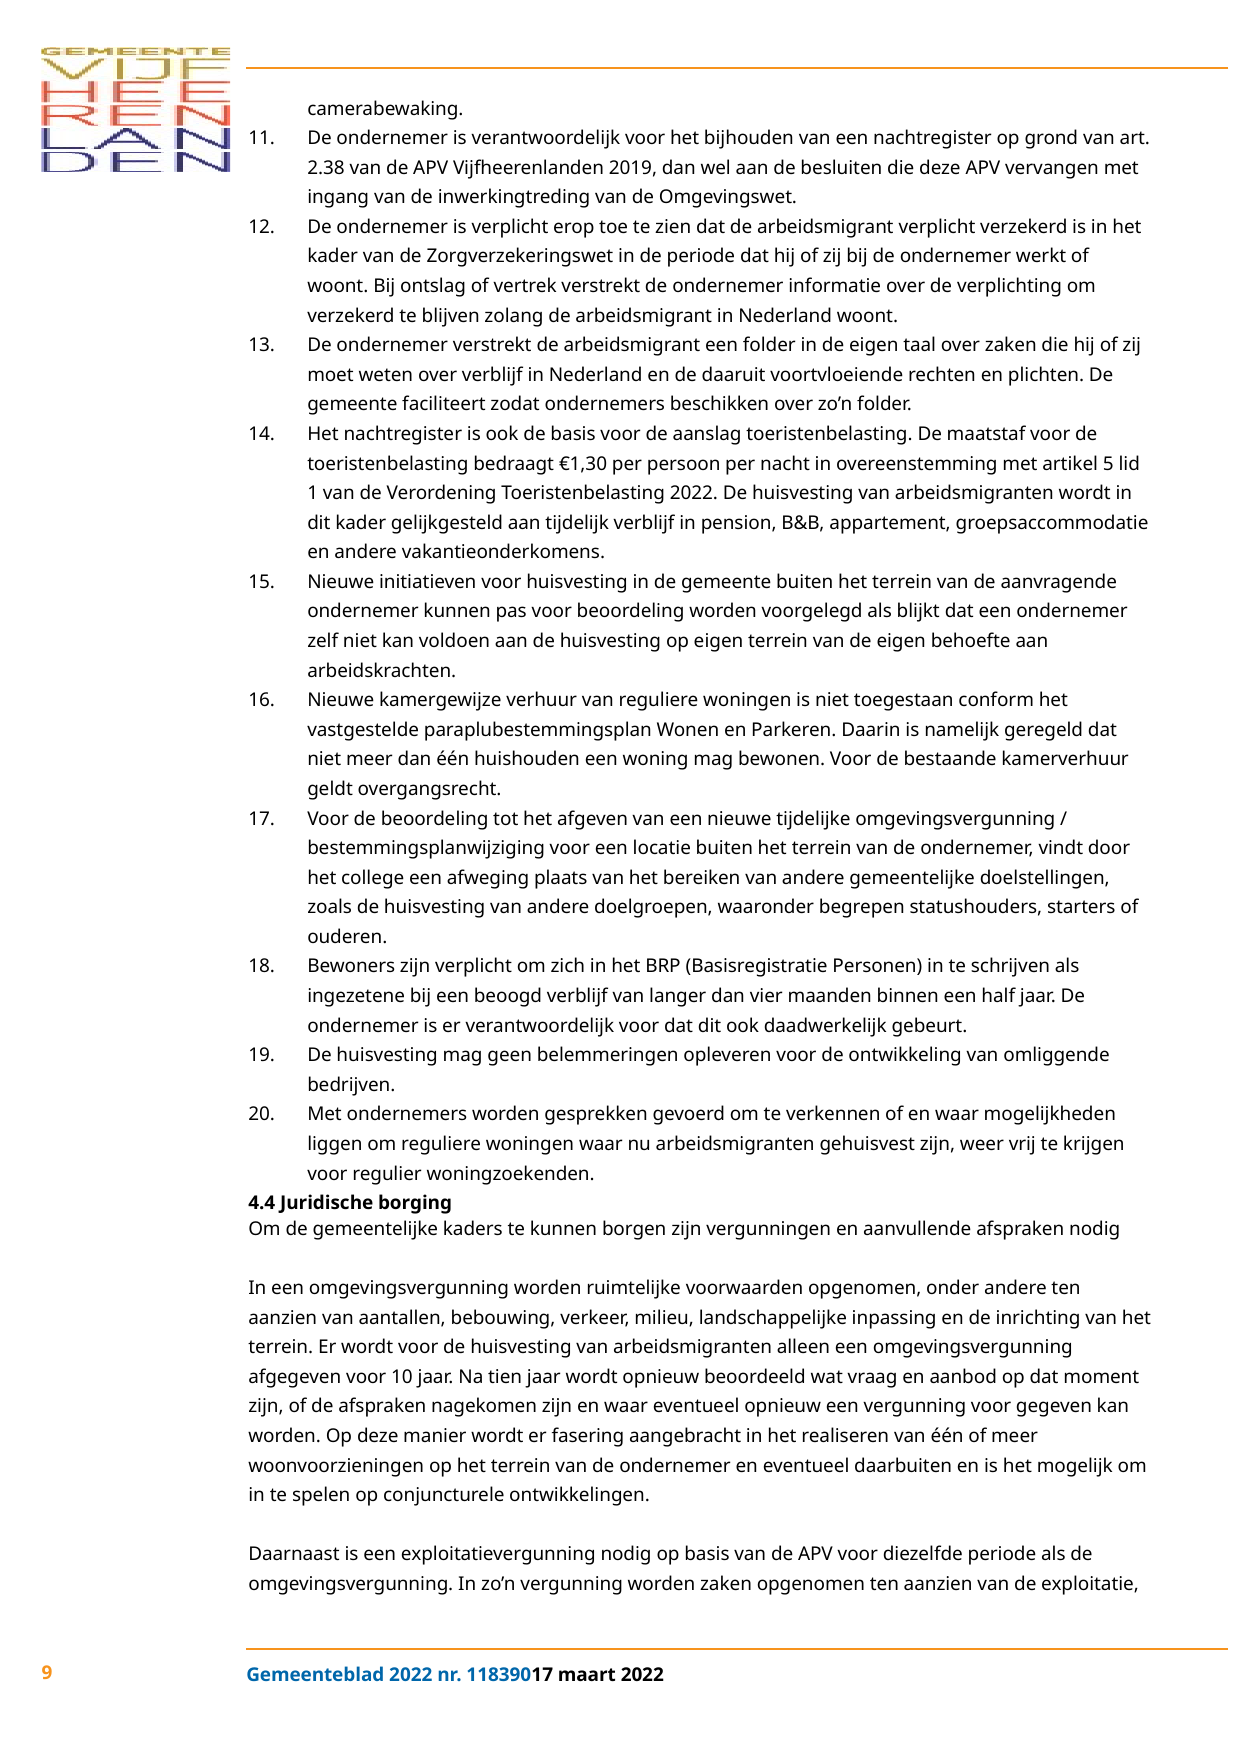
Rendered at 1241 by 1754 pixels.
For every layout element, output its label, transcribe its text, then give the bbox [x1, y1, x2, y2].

picture [41, 47, 231, 172]
text Daarnaast is een exploitatievergunning nodig op basis van de APV voor diezelfde periode als de omgevingsvergunning. In zo’n vergunning worden zaken opgenomen ten aanzien van de exploitatie, [248, 1541, 1152, 1596]
list De ondernemer verstrekt de arbeidsmigrant een folder in de eigen taal over zaken die hij of zij moet weten over verblijf in Nederland en de daaruit voortvloeiende rechten en plichten. De gemeente faciliteert zodat ondernemers beschikken over zo’n folder. [248, 331, 1152, 416]
list Voor de beoordeling tot het afgeven van een nieuwe tijdelijke omgevingsvergunning / bestemmingsplanwijziging voor een locatie buiten het terrein van de ondernemer, vindt door het college een afweging plaats van het bereiken van andere gemeentelijke doelstellingen, zoals de huisvesting van andere doelgroepen, waaronder begrepen statushouders, starters of ouderen. [248, 805, 1152, 949]
list Nieuwe kamergewijze verhuur van reguliere woningen is niet toegestaan conform het vastgestelde paraplubestemmingsplan Wonen en Parkeren. Daarin is namelijk geregeld dat niet meer dan één huishouden een woning mag bewonen. Voor de bestaande kamerverhuur geldt overgangsrecht. [248, 686, 1152, 801]
list De ondernemer is verplicht erop toe te zien dat de arbeidsmigrant verplicht verzekerd is in het kader van de Zorgverzekeringswet in de periode dat hij of zij bij de ondernemer werkt of woont. Bij ontslag of vertrek verstrekt de ondernemer informatie over de verplichting om verzekerd te blijven zolang de arbeidsmigrant in Nederland woont. [248, 213, 1152, 328]
list Het nachtregister is ook de basis voor de aanslag toeristenbelasting. De maatstaf voor de toeristenbelasting bedraagt €1,30 per persoon per nacht in overeenstemming met artikel 5 lid 1 van de Verordening Toeristenbelasting 2022. De huisvesting van arbeidsmigranten wordt in dit kader gelijkgesteld aan tijdelijk verblijf in pension, B&B, appartement, groepsaccommodatie en andere vakantieonderkomens. [248, 420, 1152, 564]
list De huisvesting mag geen belemmeringen opleveren voor de ontwikkeling van omliggende bedrijven. [248, 1041, 1152, 1097]
list Met ondernemers worden gesprekken gevoerd om te verkennen of en waar mogelijkheden liggen om reguliere woningen waar nu arbeidsmigranten gehuisvest zijn, weer vrij te krijgen voor regulier woningzoekenden. [248, 1101, 1152, 1186]
list De ondernemer is verantwoordelijk voor het bijhouden van een nachtregister op grond van art. 2.38 van de APV Vijfheerenlanden 2019, dan wel aan de besluiten die deze APV vervangen met ingang van de inwerkingtreding van de Omgevingswet. [248, 124, 1152, 209]
list Bewoners zijn verplicht om zich in het BRP (Basisregistratie Personen) in te schrijven als ingezetene bij een beoogd verblijf van langer dan vier maanden binnen een half jaar. De ondernemer is er verantwoordelijk voor dat dit ook daadwerkelijk gebeurt. [248, 953, 1152, 1038]
text Om de gemeentelijke kaders te kunnen borgen zijn vergunningen en aanvullende afspraken nodig [248, 1215, 1152, 1241]
list camerabewaking. [248, 95, 1152, 121]
list Nieuwe initiatieven voor huisvesting in de gemeente buiten het terrein van de aanvragende ondernemer kunnen pas voor beoordeling worden voorgelegd als blijkt dat een ondernemer zelf niet kan voldoen aan de huisvesting op eigen terrein van de eigen behoefte aan arbeidskrachten. [248, 568, 1152, 683]
text In een omgevingsvergunning worden ruimtelijke voorwaarden opgenomen, onder andere ten aanzien van aantallen, bebouwing, verkeer, milieu, landschappelijke inpassing en de inrichting van het terrein. Er wordt voor de huisvesting van arbeidsmigranten alleen een omgevingsvergunning afgegeven voor 10 jaar. Na tien jaar wordt opnieuw beoordeeld wat vraag en aanbod op dat moment zijn, of de afspraken nagekomen zijn en waar eventueel opnieuw een vergunning voor gegeven kan worden. Op deze manier wordt er fasering aangebracht in het realiseren van één of meer woonvoorzieningen op het terrein van de ondernemer en eventueel daarbuiten en is het mogelijk om in te spelen op conjuncturele ontwikkelingen. [248, 1274, 1152, 1507]
text 4.4 Juridische borging [248, 1189, 1152, 1215]
